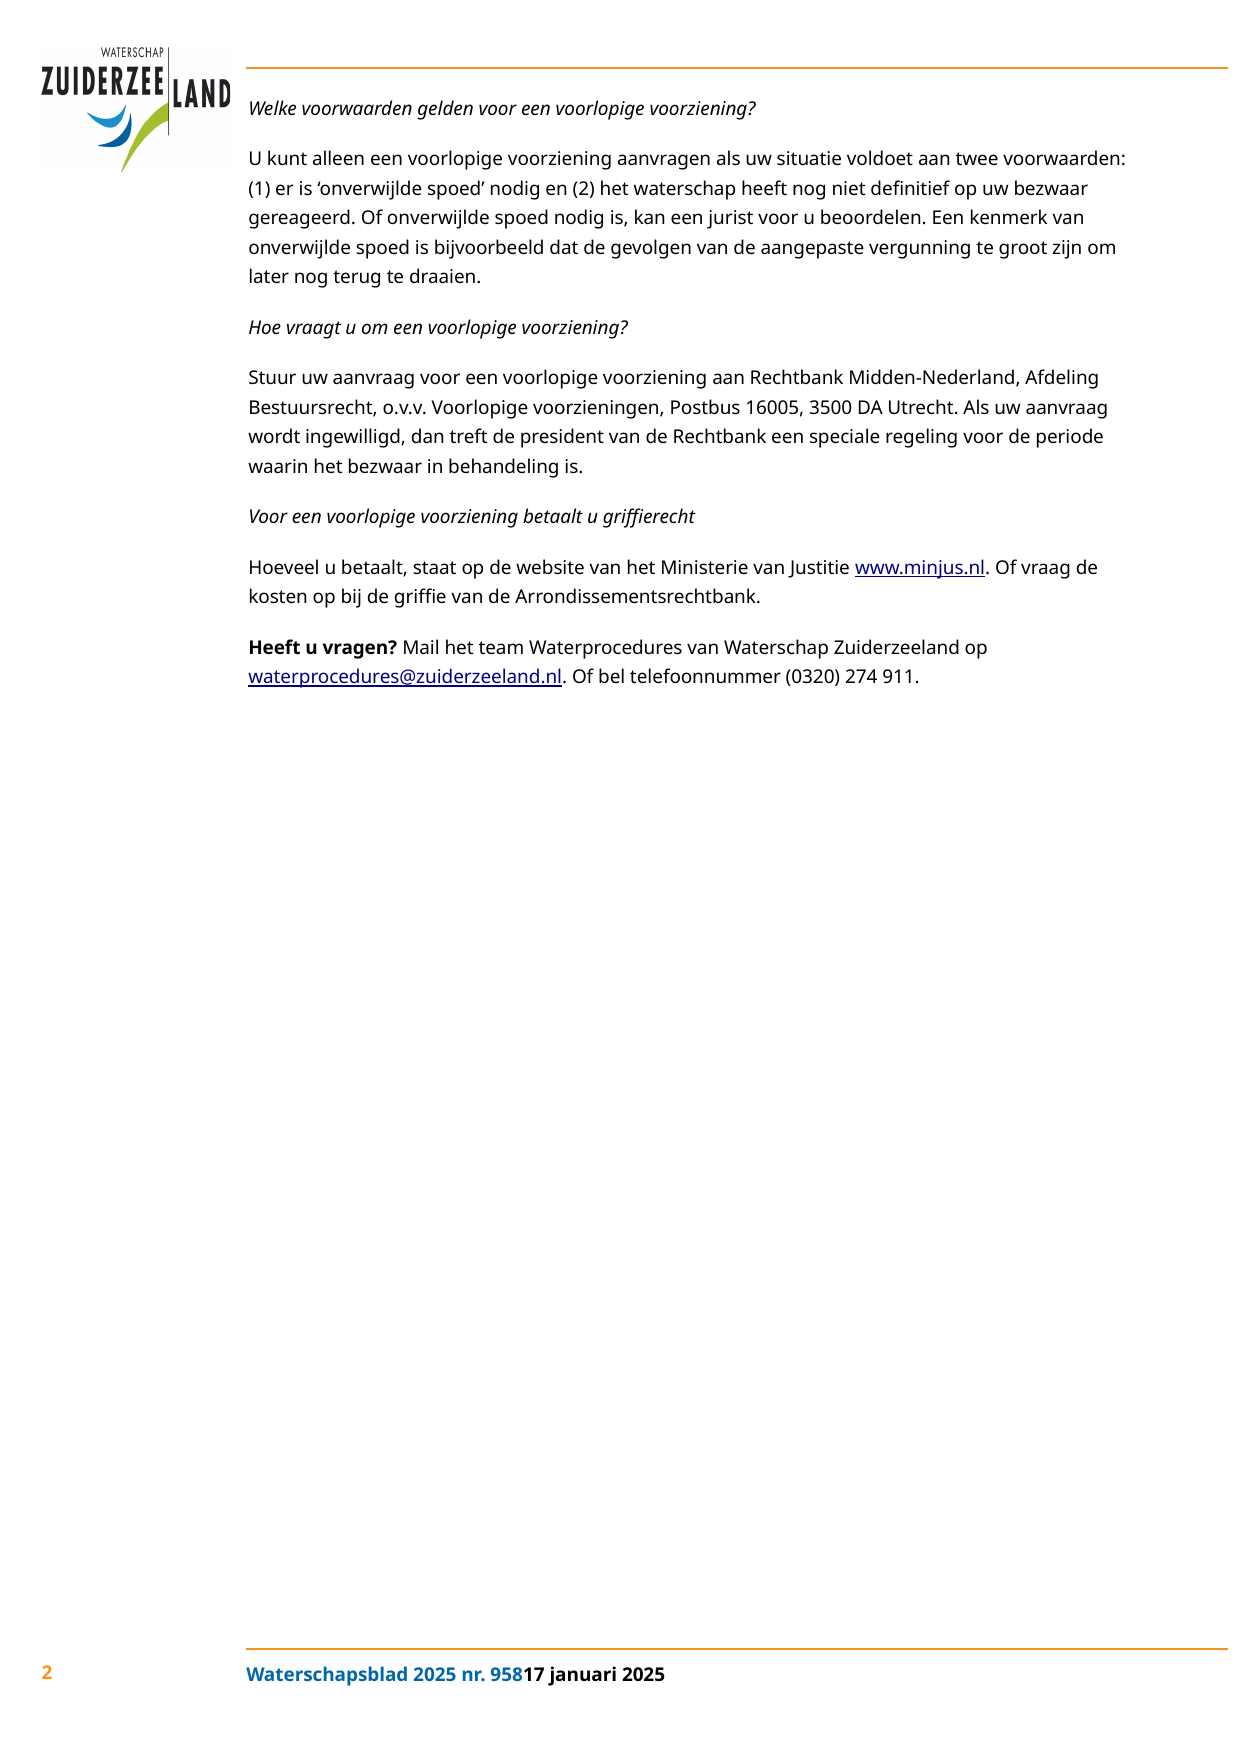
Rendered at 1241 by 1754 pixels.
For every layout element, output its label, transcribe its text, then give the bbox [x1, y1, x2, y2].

text Voor een voorlopige voorziening betaalt u griffierecht [248, 503, 1152, 529]
text Heeft u vragen? Mail het team Waterprocedures van Waterschap Zuiderzeeland op waterprocedures@zuiderzeeland.nl. Of bel telefoonnummer (0320) 274 911. [248, 634, 1152, 689]
text Hoe vraagt u om een voorlopige voorziening? [248, 314, 1152, 340]
text Welke voorwaarden gelden voor een voorlopige voorziening? [248, 95, 1152, 121]
text Stuur uw aanvraag voor een voorlopige voorziening aan Rechtbank Midden-Nederland, Afdeling Bestuursrecht, o.v.v. Voorlopige voorzieningen, Postbus 16005, 3500 DA Utrecht. Als uw aanvraag wordt ingewilligd, dan treft de president van de Rechtbank een speciale regeling voor de periode waarin het bezwaar in behandeling is. [248, 364, 1152, 479]
text Hoeveel u betaalt, staat op de website van het Ministerie van Justitie www.minjus.nl. Of vraag de kosten op bij de griffie van de Arrondissementsrechtbank. [248, 554, 1152, 609]
text U kunt alleen een voorlopige voorziening aanvragen als uw situatie voldoet aan twee voorwaarden: (1) er is ‘onverwijlde spoed’ nodig en (2) het waterschap heeft nog niet definitief op uw bezwaar gereageerd. Of onverwijlde spoed nodig is, kan een jurist voor u beoordelen. Een kenmerk van onverwijlde spoed is bijvoorbeeld dat de gevolgen van de aangepaste vergunning te groot zijn om later nog terug te draaien. [248, 145, 1152, 289]
picture [41, 47, 231, 172]
